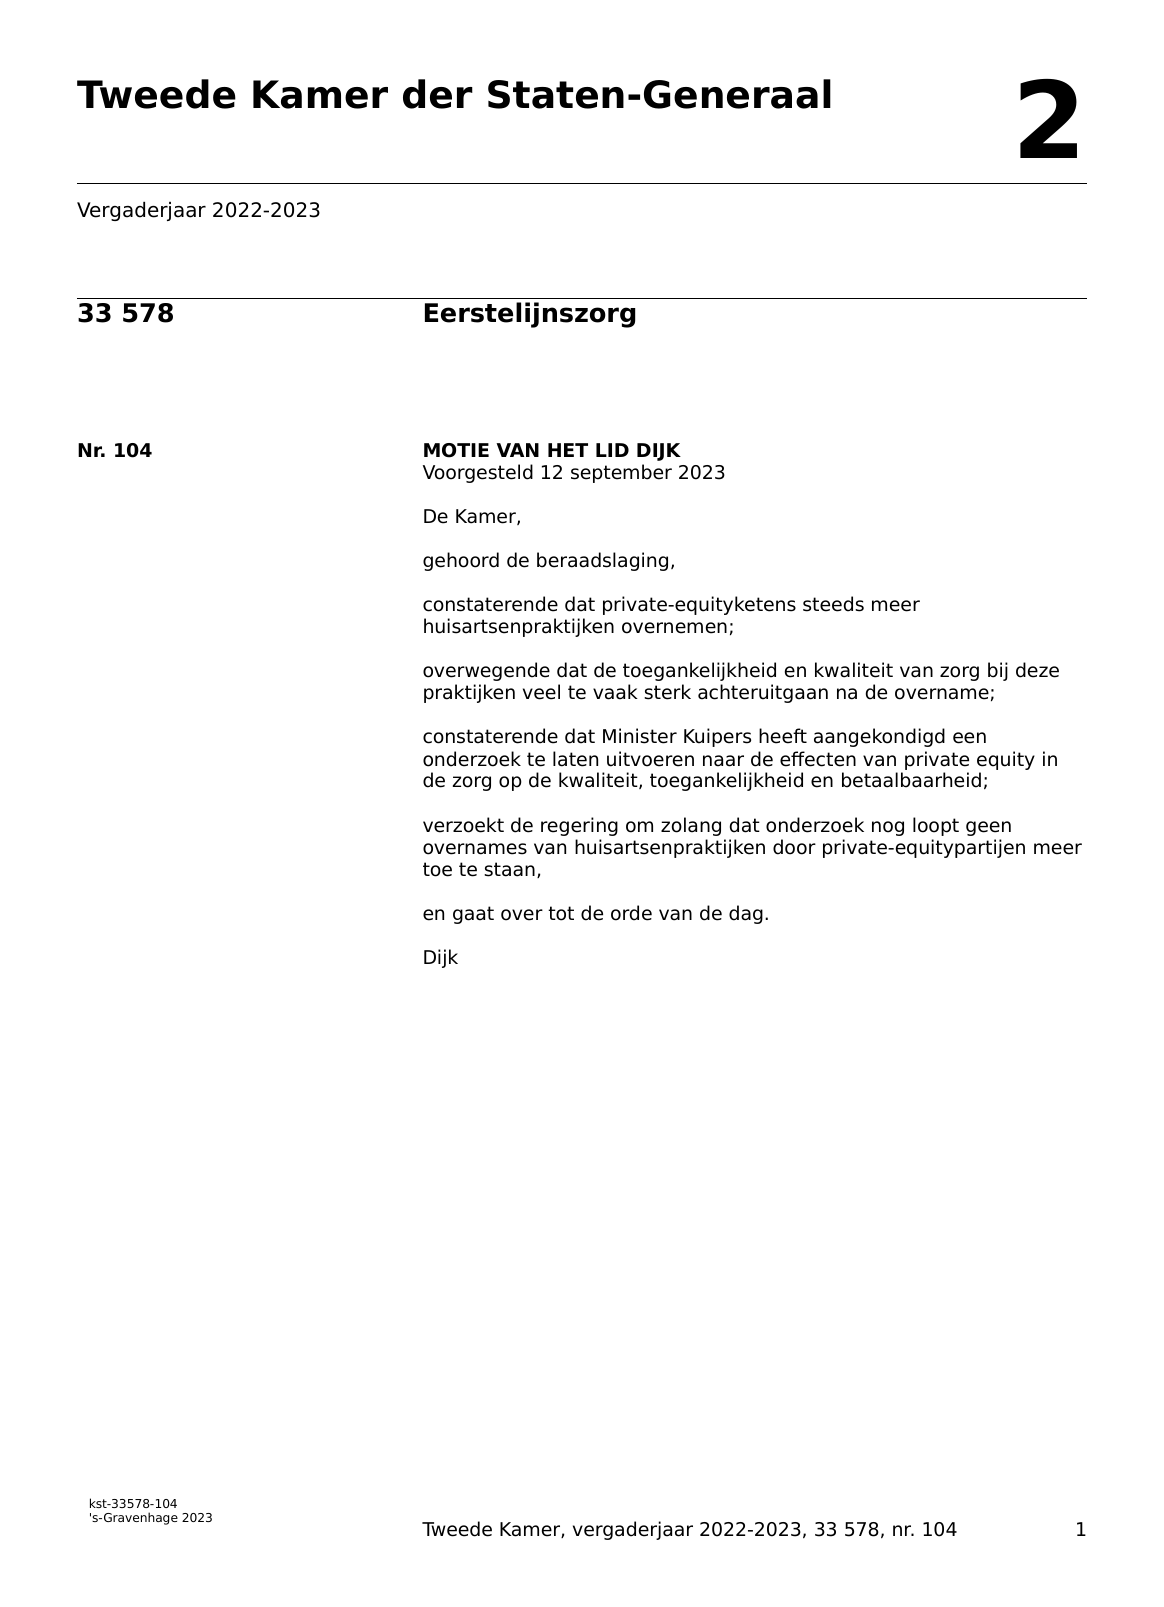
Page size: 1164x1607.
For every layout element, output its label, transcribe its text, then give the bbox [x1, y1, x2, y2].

subtitle 33 578 Eerstelijnszorg [77, 299, 1087, 329]
text De Kamer, [422, 506, 1087, 528]
text overwegende dat de toegankelijkheid en kwaliteit van zorg bij deze praktijken veel te vaak sterk achteruitgaan na de overname; [422, 660, 1087, 704]
subtitle Nr. 104 MOTIE VAN HET LID DIJK [77, 440, 1087, 462]
text kst-33578-104 [88, 1497, 323, 1511]
text gehoord de beraadslaging, [422, 550, 1087, 572]
table_cell Vergaderjaar 2022-2023 [77, 184, 1087, 298]
text 's-Gravenhage 2023 [88, 1511, 323, 1525]
table_header Tweede Kamer der Staten-Generaal [77, 59, 886, 183]
table_header 2 [886, 59, 1087, 183]
text constaterende dat private-equityketens steeds meer huisartsenpraktijken overnemen; [422, 594, 1087, 638]
text Voorgesteld 12 september 2023 [422, 462, 1087, 484]
text en gaat over tot de orde van de dag. [422, 903, 1087, 925]
text Dijk [422, 947, 1087, 969]
text verzoekt de regering om zolang dat onderzoek nog loopt geen overnames van huisartsenpraktijken door private-equitypartijen meer toe te staan, [422, 814, 1087, 881]
text constaterende dat Minister Kuipers heeft aangekondigd een onderzoek te laten uitvoeren naar de effecten van private equity in de zorg op de kwaliteit, toegankelijkheid en betaalbaarheid; [422, 726, 1087, 792]
